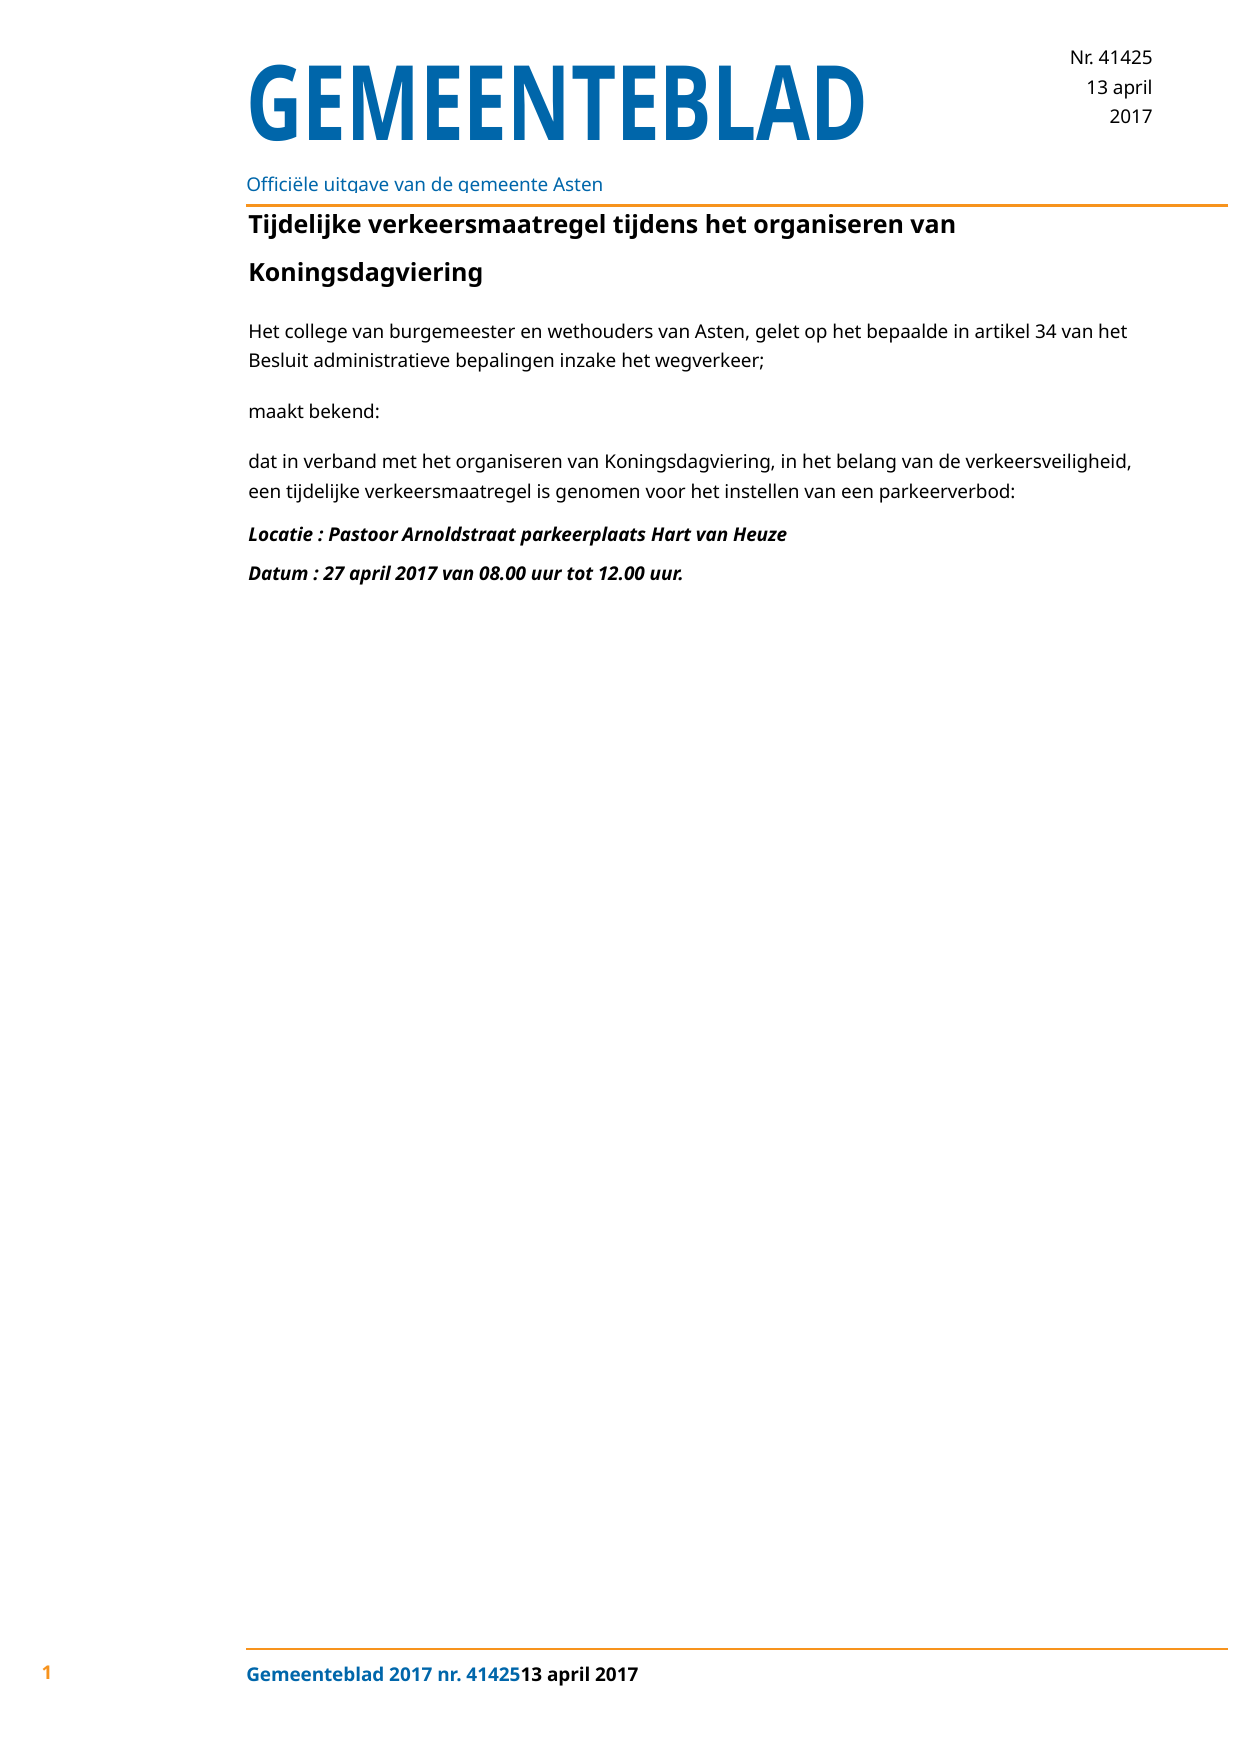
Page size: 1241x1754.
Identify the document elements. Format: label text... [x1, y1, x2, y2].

text Tijdelijke verkeersmaatregel tijdens het organiseren van Koningsdagviering [248, 207, 1152, 288]
text maakt bekend: [248, 398, 1152, 424]
picture [41, 47, 231, 172]
text Datum : 27 april 2017 van 08.00 uur tot 12.00 uur. [248, 560, 1152, 586]
text dat in verband met het organiseren van Koningsdagviering, in het belang van de verkeersveiligheid, een tijdelijke verkeersmaatregel is genomen voor het instellen van een parkeerverbod: [248, 448, 1152, 504]
text Locatie : Pastoor Arnoldstraat parkeerplaats Hart van Heuze [248, 521, 1152, 547]
text Het college van burgemeester en wethouders van Asten, gelet op het bepaalde in artikel 34 van het Besluit administratieve bepalingen inzake het wegverkeer; [248, 318, 1152, 373]
